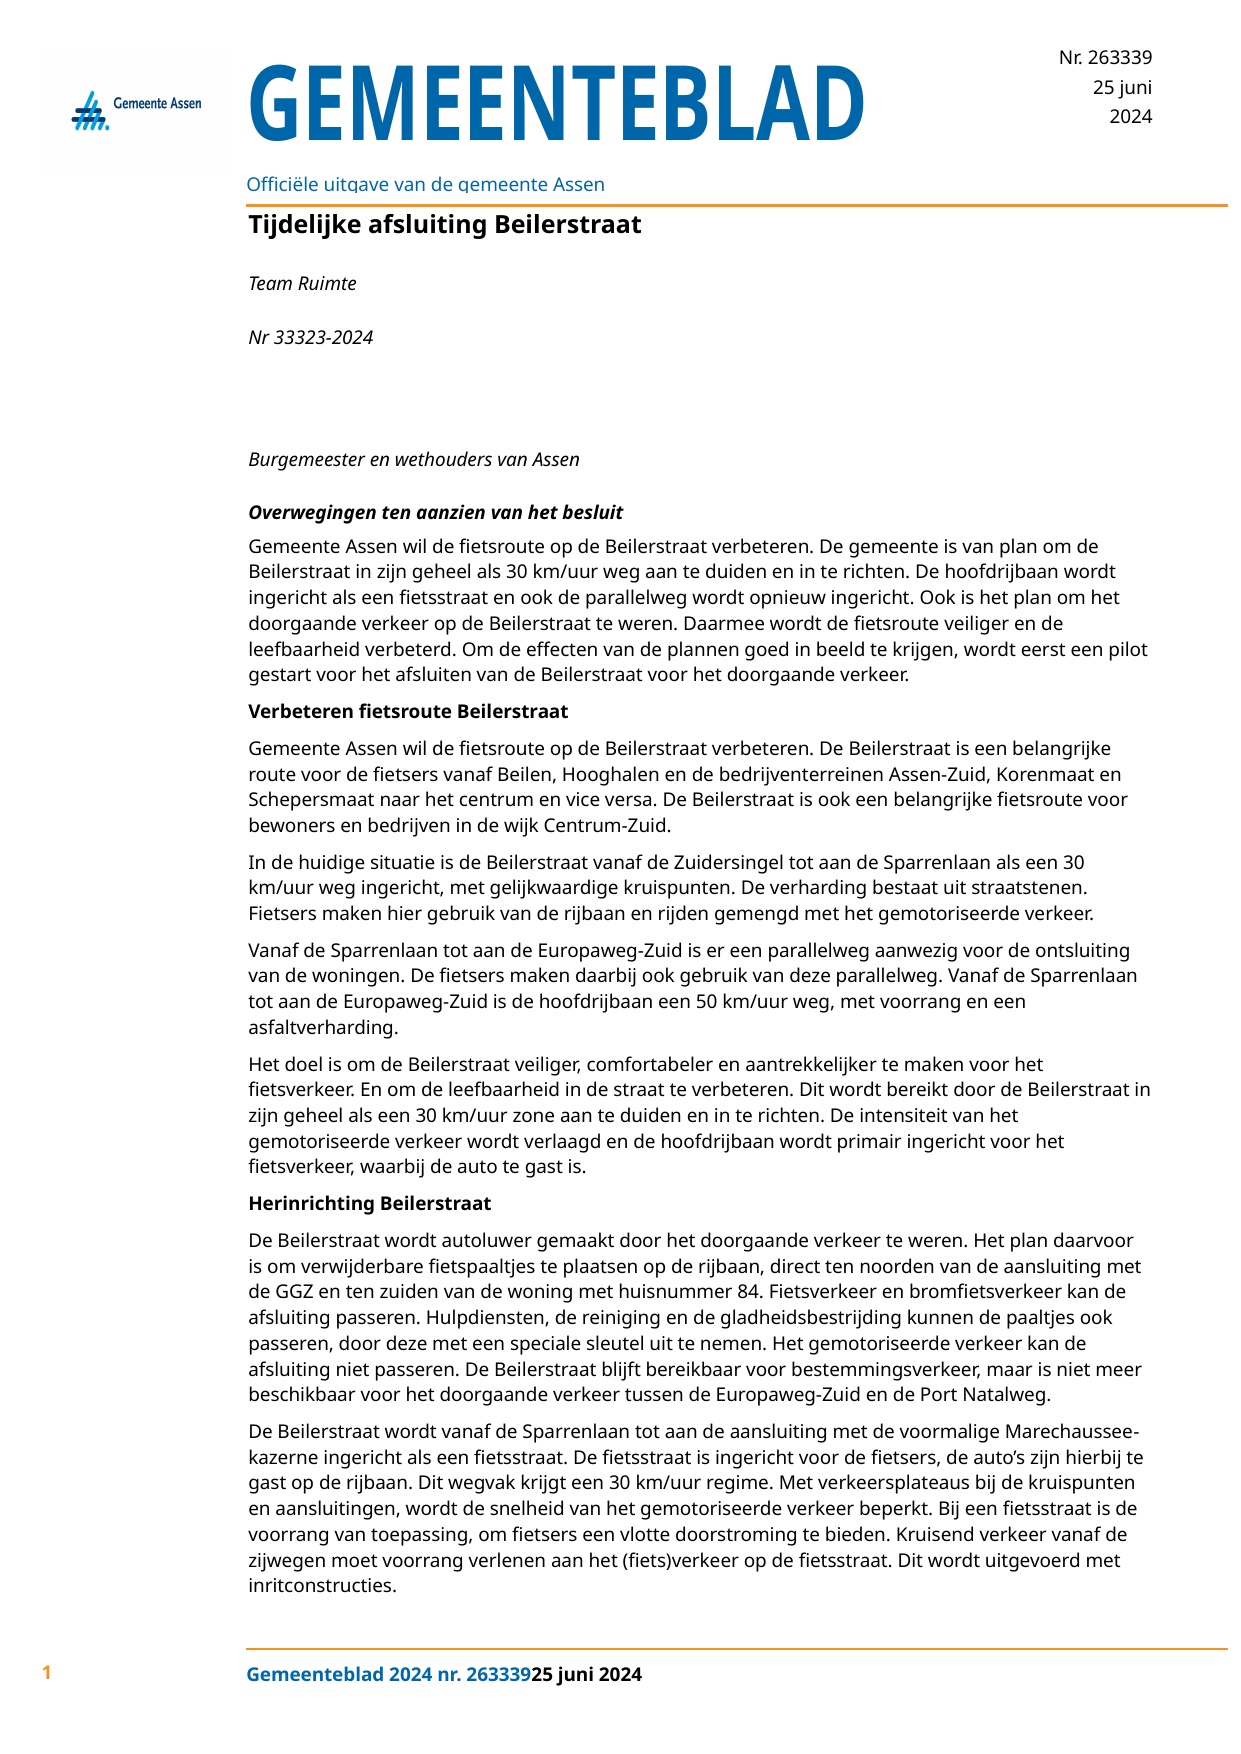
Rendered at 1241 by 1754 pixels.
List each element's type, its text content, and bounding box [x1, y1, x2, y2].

text Vanaf de Sparrenlaan tot aan de Europaweg-Zuid is er een parallelweg aanwezig voor de ontsluiting van de woningen. De fietsers maken daarbij ook gebruik van deze parallelweg. Vanaf de Sparrenlaan tot aan de Europaweg-Zuid is de hoofdrijbaan een 50 km/uur weg, met voorrang en een asfaltverharding. [248, 937, 1152, 1040]
text Herinrichting Beilerstraat [248, 1190, 1152, 1216]
text Nr 33323-2024 [248, 324, 1152, 350]
text De Beilerstraat wordt autoluwer gemaakt door het doorgaande verkeer te weren. Het plan daarvoor is om verwijderbare fietspaaltjes te plaatsen op de rijbaan, direct ten noorden van de aansluiting met de GGZ en ten zuiden van de woning met huisnummer 84. Fietsverkeer en bromfietsverkeer kan de afsluiting passeren. Hulpdiensten, de reiniging en de gladheidsbestrijding kunnen de paaltjes ook passeren, door deze met een speciale sleutel uit te nemen. Het gemotoriseerde verkeer kan de afsluiting niet passeren. De Beilerstraat blijft bereikbaar voor bestemmingsverkeer, maar is niet meer beschikbaar voor het doorgaande verkeer tussen de Europaweg-Zuid en de Port Natalweg. [248, 1227, 1152, 1407]
text Gemeente Assen wil de fietsroute op de Beilerstraat verbeteren. De Beilerstraat is een belangrijke route voor de fietsers vanaf Beilen, Hooghalen en de bedrijventerreinen Assen-Zuid, Korenmaat en Schepersmaat naar het centrum en vice versa. De Beilerstraat is ook een belangrijke fietsroute voor bewoners en bedrijven in de wijk Centrum-Zuid. [248, 735, 1152, 838]
text Het doel is om de Beilerstraat veiliger, comfortabeler en aantrekkelijker te maken voor het fietsverkeer. En om de leefbaarheid in de straat te verbeteren. Dit wordt bereikt door de Beilerstraat in zijn geheel als een 30 km/uur zone aan te duiden en in te richten. De intensiteit van het gemotoriseerde verkeer wordt verlaagd en de hoofdrijbaan wordt primair ingericht voor het fietsverkeer, waarbij de auto te gast is. [248, 1051, 1152, 1179]
text De Beilerstraat wordt vanaf de Sparrenlaan tot aan de aansluiting met de voormalige Marechaussee­kazerne ingericht als een fietsstraat. De fietsstraat is ingericht voor de fietsers, de auto’s zijn hierbij te gast op de rijbaan. Dit wegvak krijgt een 30 km/uur regime. Met verkeersplateaus bij de kruispunten en aansluitingen, wordt de snelheid van het gemotoriseerde verkeer beperkt. Bij een fietsstraat is de voorrang van toepassing, om fietsers een vlotte doorstroming te bieden. Kruisend verkeer vanaf de zijwegen moet voorrang verlenen aan het (fiets)verkeer op de fietsstraat. Dit wordt uitgevoerd met inritconstructies. [248, 1418, 1152, 1598]
text Overwegingen ten aanzien van het besluit [248, 499, 1152, 525]
picture [41, 47, 231, 172]
text In de huidige situatie is de Beilerstraat vanaf de Zuidersingel tot aan de Sparrenlaan als een 30 km/uur weg ingericht, met gelijkwaardige kruispunten. De verharding bestaat uit straatstenen. Fietsers maken hier gebruik van de rijbaan en rijden gemengd met het gemotoriseerde verkeer. [248, 849, 1152, 926]
text Tijdelijke afsluiting Beilerstraat [248, 207, 1152, 241]
text Verbeteren fietsroute Beilerstraat [248, 698, 1152, 724]
text Burgemeester en wethouders van Assen [248, 446, 1152, 472]
text Gemeente Assen wil de fietsroute op de Beilerstraat verbeteren. De gemeente is van plan om de Beilerstraat in zijn geheel als 30 km/uur weg aan te duiden en in te richten. De hoofdrijbaan wordt ingericht als een fietsstraat en ook de parallelweg wordt opnieuw ingericht. Ook is het plan om het doorgaande verkeer op de Beilerstraat te weren. Daarmee wordt de fietsroute veiliger en de leefbaarheid verbeterd. Om de effecten van de plannen goed in beeld te krijgen, wordt eerst een pilot gestart voor het afsluiten van de Beilerstraat voor het doorgaande verkeer. [248, 533, 1152, 687]
text Team Ruimte [248, 270, 1152, 296]
